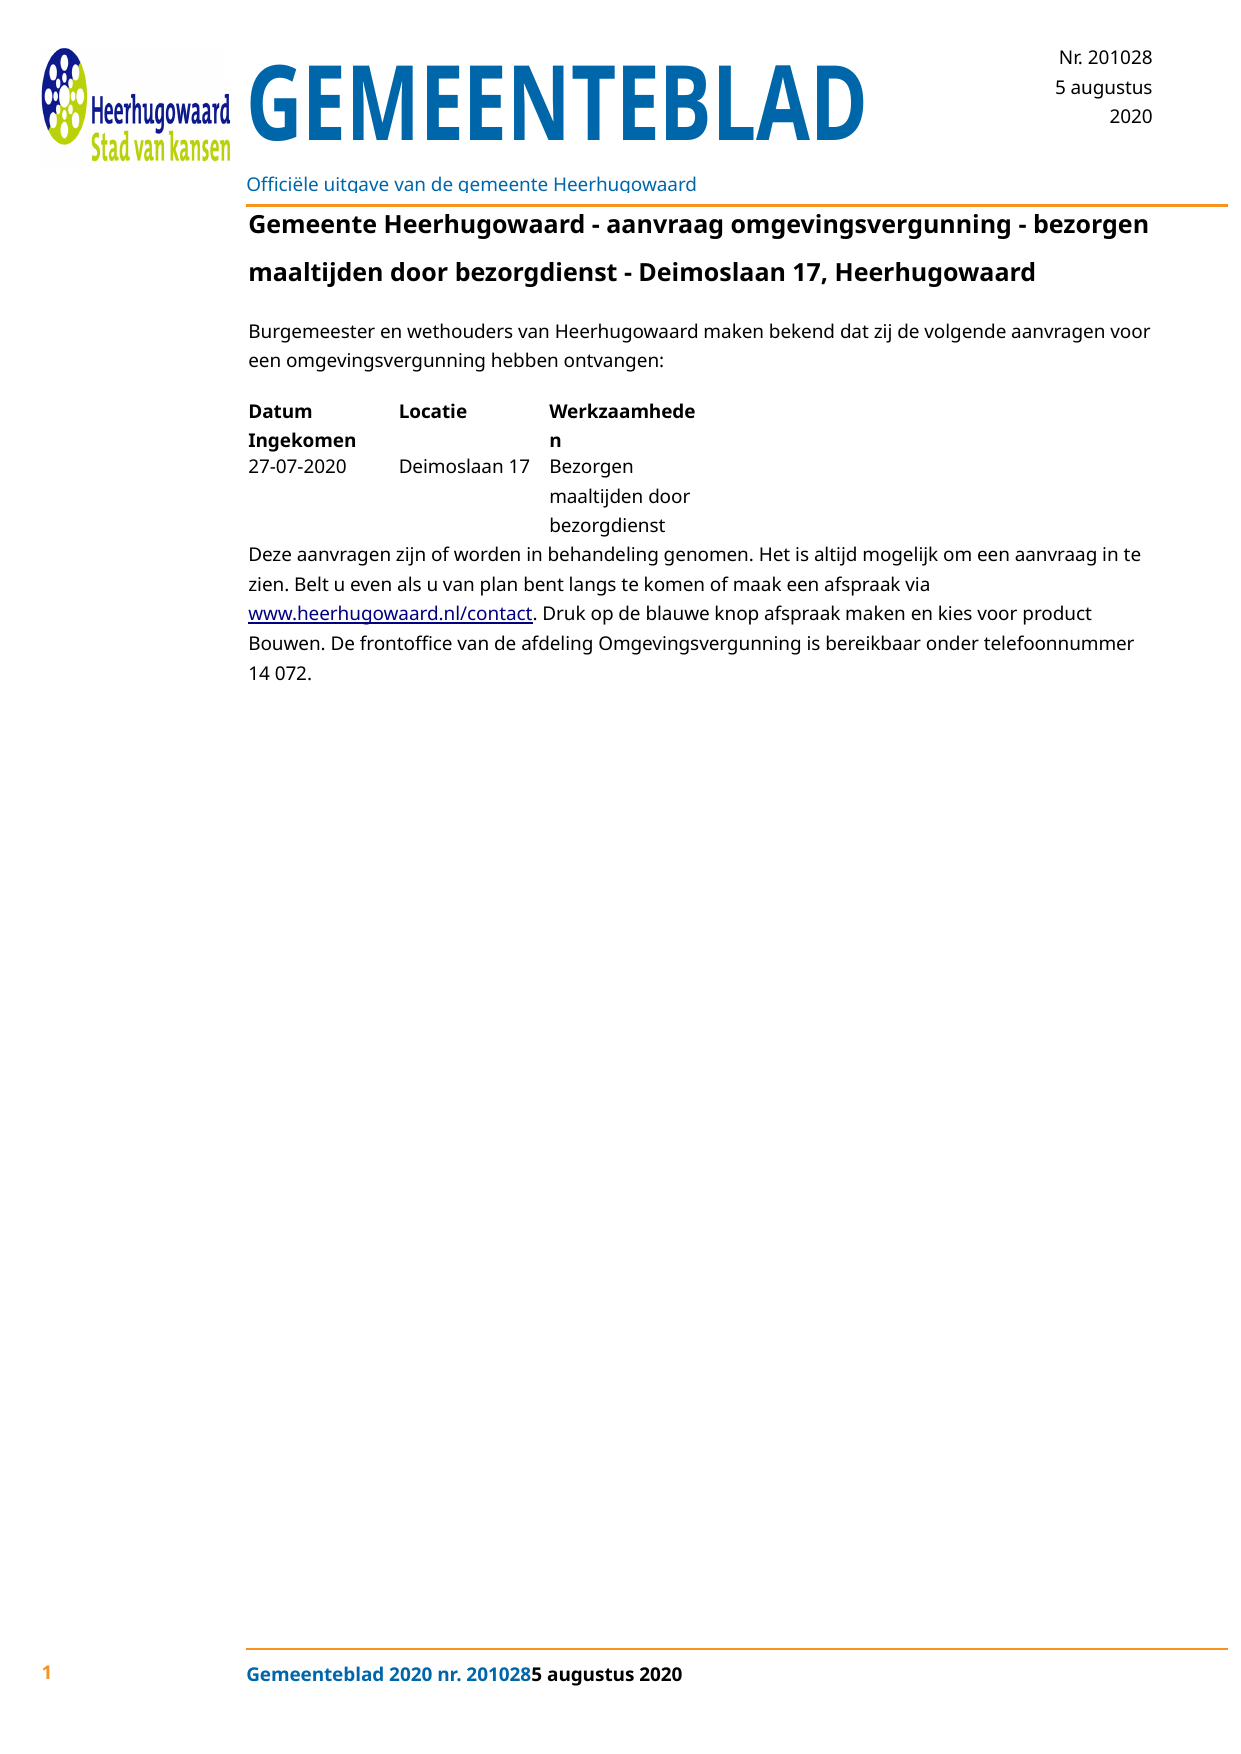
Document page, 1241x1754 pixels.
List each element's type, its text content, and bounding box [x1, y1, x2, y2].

picture [41, 47, 231, 172]
text Burgemeester en wethouders van Heerhugowaard maken bekend dat zij de volgende aanvragen voor een omgevingsvergunning hebben ontvangen: [248, 318, 1152, 373]
text Gemeente Heerhugowaard - aanvraag omgevingsvergunning - bezorgen maaltijden door bezorgdienst - Deimoslaan 17, Heerhugowaard [248, 207, 1152, 288]
table_header Datum Ingekomen [248, 398, 398, 453]
table_header Locatie [399, 398, 549, 453]
table_header Werkzaamheden [549, 398, 700, 453]
text Deze aanvragen zijn of worden in behandeling genomen. Het is altijd mogelijk om een aanvraag in te zien. Belt u even als u van plan bent langs te komen of maak een afspraak via www.heerhugowaard.nl/contact. Druk op de blauwe knop afspraak maken en kies voor product Bouwen. De frontoffice van de afdeling Omgevingsvergunning is bereikbaar onder telefoonnummer 14 072. [248, 541, 1152, 686]
table_cell Bezorgen maaltijden door bezorgdienst [549, 453, 700, 538]
table_cell Deimoslaan 17 [399, 453, 549, 538]
table_cell 27-07-2020 [248, 453, 398, 538]
